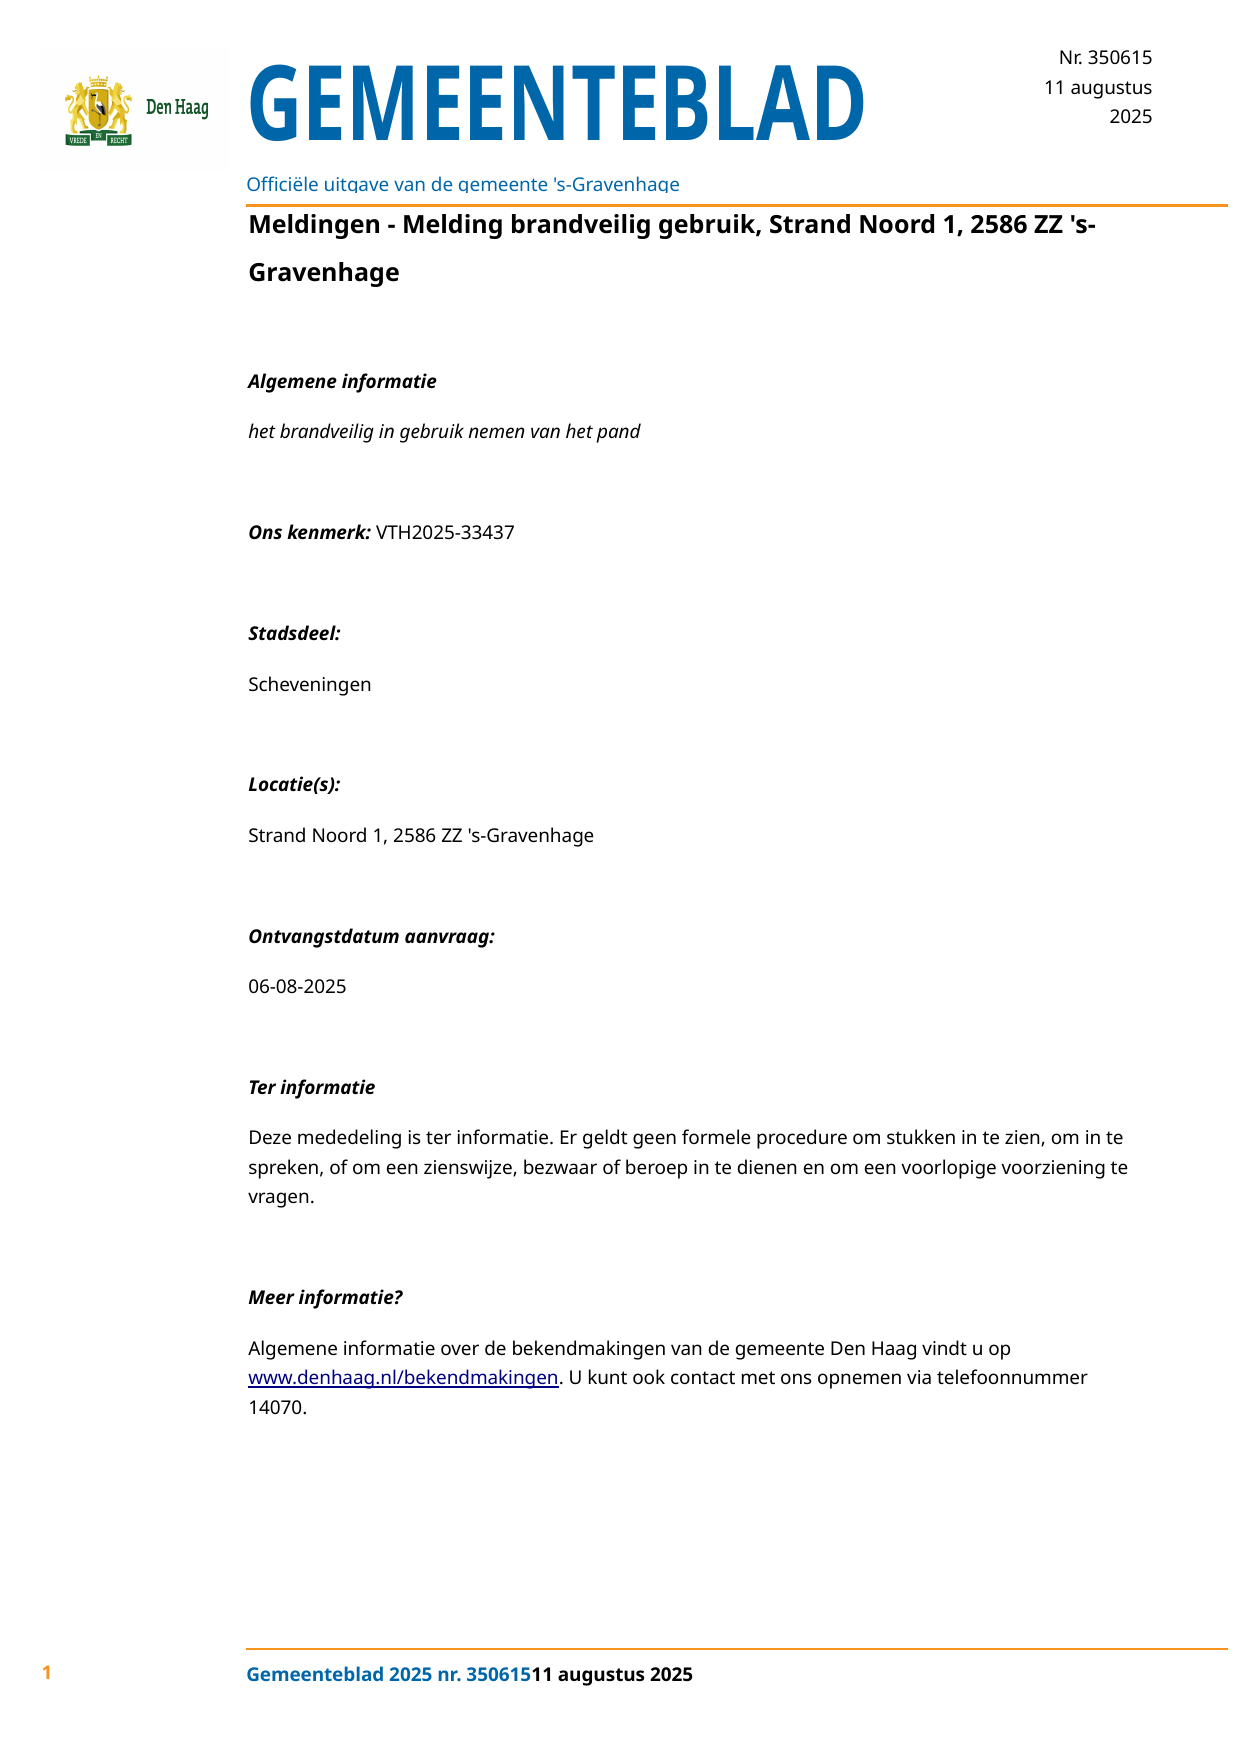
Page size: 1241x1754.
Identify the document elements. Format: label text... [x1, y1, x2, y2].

text Ter informatie [248, 1074, 1152, 1100]
text Meer informatie? [248, 1284, 1152, 1310]
picture [41, 47, 231, 172]
text Stadsdeel: [248, 620, 1152, 646]
text Deze mededeling is ter informatie. Er geldt geen formele procedure om stukken in te zien, om in te spreken, of om een zienswijze, bezwaar of beroep in te dienen en om een voorlopige voorziening te vragen. [248, 1124, 1152, 1209]
text Ons kenmerk: VTH2025-33437 [248, 519, 1152, 545]
text Scheveningen [248, 671, 1152, 697]
text Algemene informatie [248, 368, 1152, 394]
text het brandveilig in gebruik nemen van het pand [248, 419, 1152, 444]
text Ontvangstdatum aanvraag: [248, 923, 1152, 949]
text Algemene informatie over de bekendmakingen van de gemeente Den Haag vindt u op www.denhaag.nl/bekendmakingen. U kunt ook contact met ons opnemen via telefoonnummer 14070. [248, 1335, 1152, 1420]
text 06-08-2025 [248, 973, 1152, 999]
text Locatie(s): [248, 772, 1152, 797]
text Meldingen - Melding brandveilig gebruik, Strand Noord 1, 2586 ZZ 's-Gravenhage [248, 207, 1152, 288]
text Strand Noord 1, 2586 ZZ 's-Gravenhage [248, 822, 1152, 848]
